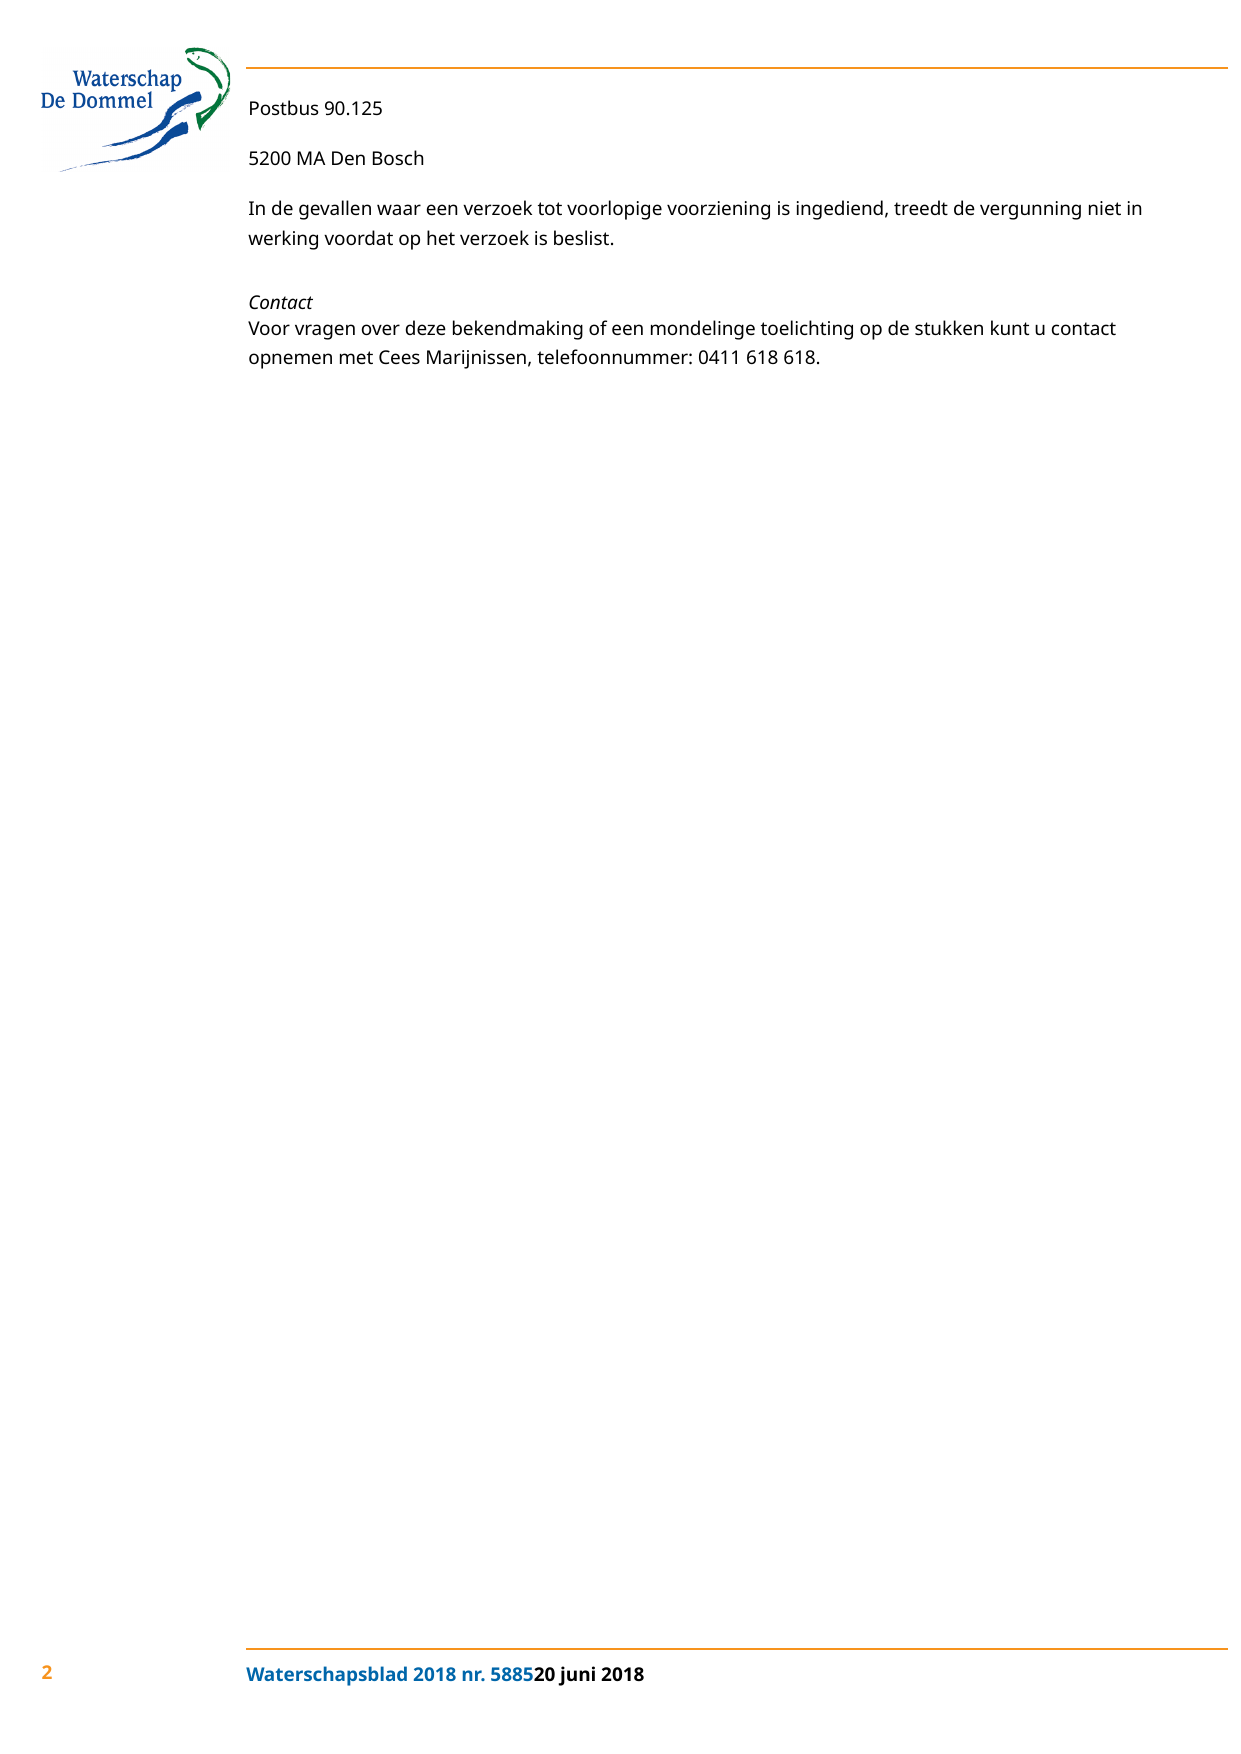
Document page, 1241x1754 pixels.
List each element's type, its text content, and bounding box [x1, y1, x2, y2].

text Contact [248, 289, 1152, 315]
text In de gevallen waar een verzoek tot voorlopige voorziening is ingediend, treedt de vergunning niet in werking voordat op het verzoek is beslist. [248, 196, 1152, 251]
text 5200 MA Den Bosch [248, 145, 1152, 171]
text Voor vragen over deze bekendmaking of een mondelinge toelichting op de stukken kunt u contact opnemen met Cees Marijnissen, telefoonnummer: 0411 618 618. [248, 315, 1152, 370]
picture [41, 47, 231, 172]
text Postbus 90.125 [248, 95, 1152, 121]
